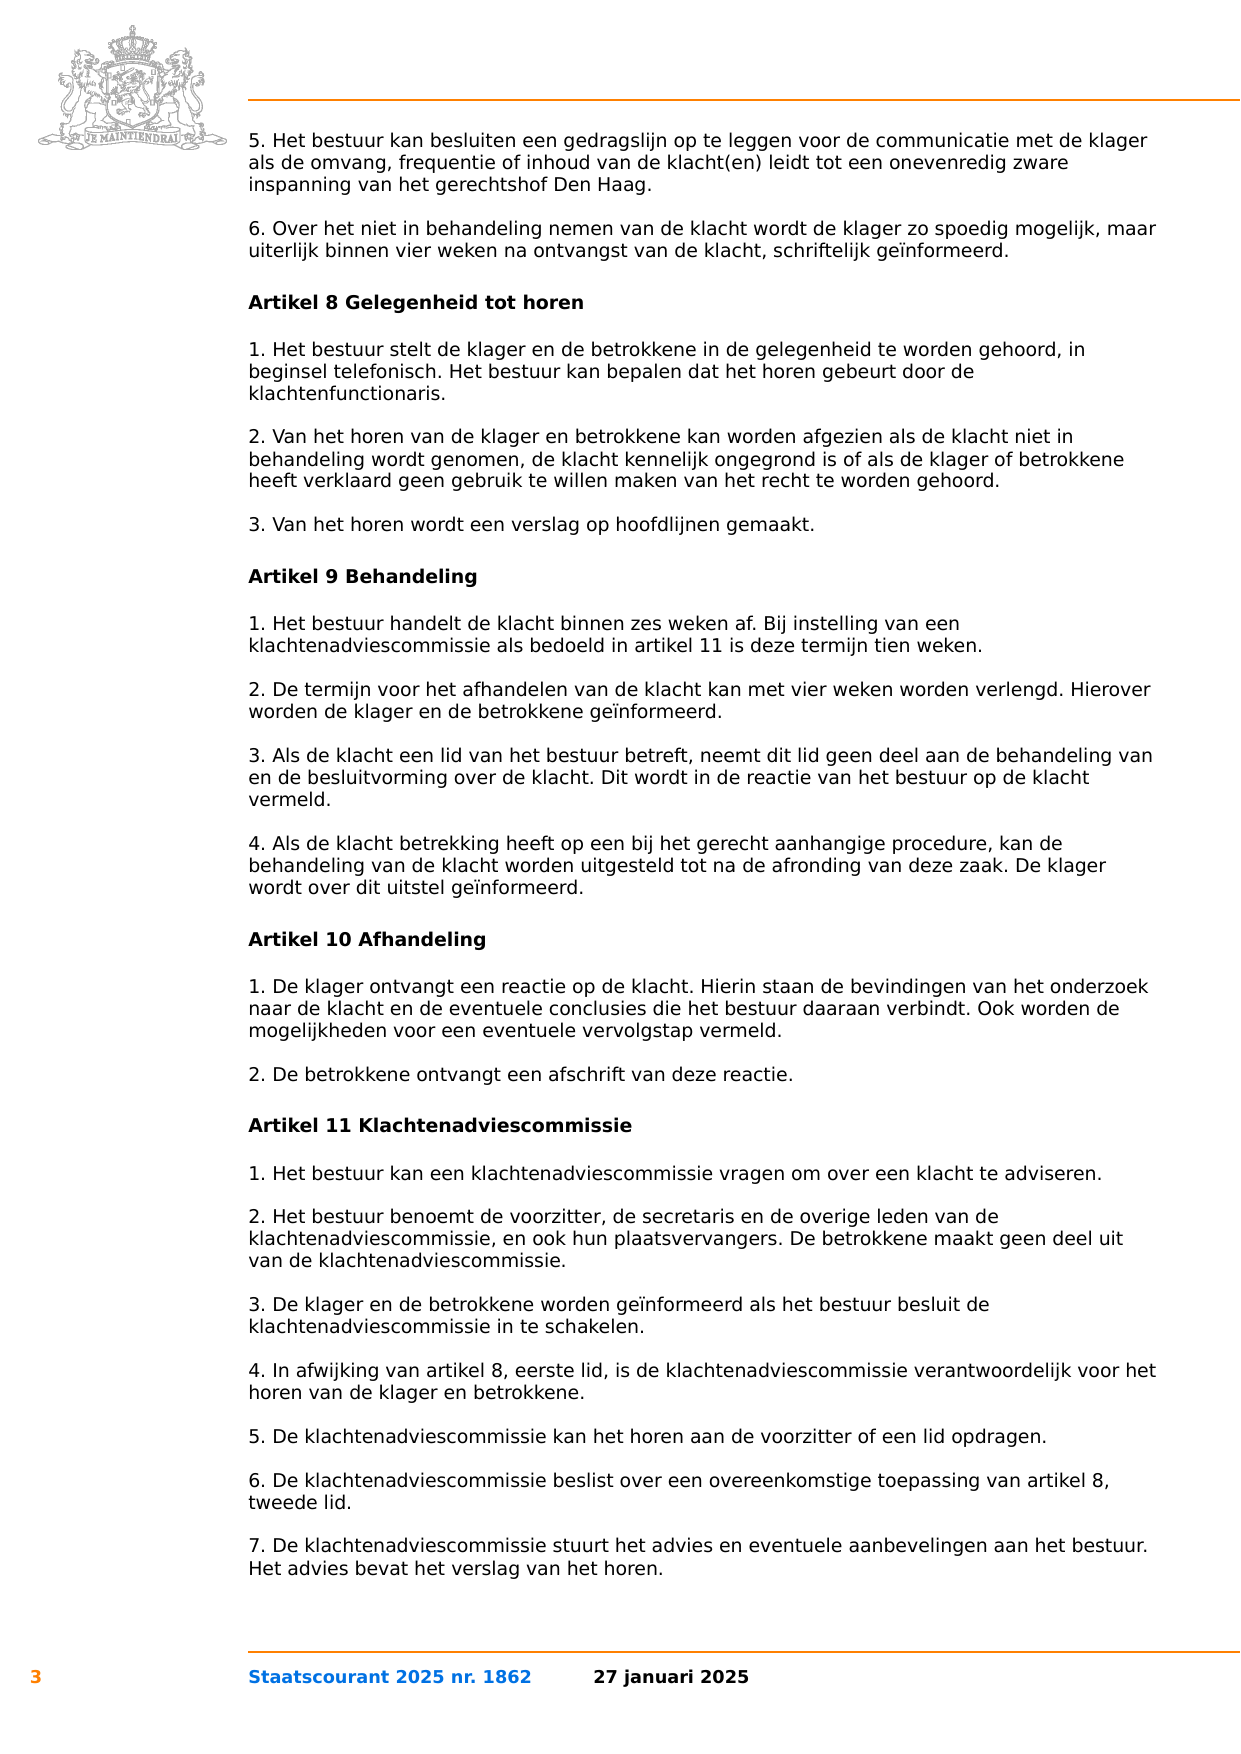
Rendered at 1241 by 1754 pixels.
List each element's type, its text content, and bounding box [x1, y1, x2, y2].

subtitle Artikel 11 Klachtenadviescommissie [248, 1115, 1163, 1137]
text 7. De klachtenadviescommissie stuurt het advies en eventuele aanbevelingen aan het bestuur. [248, 1535, 1163, 1557]
subtitle Artikel 9 Behandeling [248, 566, 1163, 588]
text 4. In afwijking van artikel 8, eerste lid, is de klachtenadviescommissie verantwoordelijk voor het horen van de klager en betrokkene. [248, 1360, 1163, 1404]
text 1. Het bestuur stelt de klager en de betrokkene in de gelegenheid te worden gehoord, in beginsel telefonisch. Het bestuur kan bepalen dat het horen gebeurt door de klachtenfunctionaris. [248, 339, 1163, 404]
text 4. Als de klacht betrekking heeft op een bij het gerecht aanhangige procedure, kan de behandeling van de klacht worden uitgesteld tot na de afronding van deze zaak. De klager wordt over dit uitstel geïnformeerd. [248, 833, 1163, 899]
text 3. De klager en de betrokkene worden geïnformeerd als het bestuur besluit de klachtenadviescommissie in te schakelen. [248, 1294, 1163, 1338]
text 5. Het bestuur kan besluiten een gedragslijn op te leggen voor de communicatie met de klager als de omvang, frequentie of inhoud van de klacht(en) leidt tot een onevenredig zware inspanning van het gerechtshof Den Haag. [248, 130, 1163, 196]
text 2. Het bestuur benoemt de voorzitter, de secretaris en de overige leden van de klachtenadviescommissie, en ook hun plaatsvervangers. De betrokkene maakt geen deel uit van de klachtenadviescommissie. [248, 1206, 1163, 1272]
text 2. Van het horen van de klager en betrokkene kan worden afgezien als de klacht niet in behandeling wordt genomen, de klacht kennelijk ongegrond is of als de klager of betrokkene heeft verklaard geen gebruik te willen maken van het recht te worden gehoord. [248, 426, 1163, 492]
text 2. De betrokkene ontvangt een afschrift van deze reactie. [248, 1063, 1163, 1085]
text 3. Van het horen wordt een verslag op hoofdlijnen gemaakt. [248, 514, 1163, 536]
text 3. Als de klacht een lid van het bestuur betreft, neemt dit lid geen deel aan de behandeling van en de besluitvorming over de klacht. Dit wordt in de reactie van het bestuur op de klacht vermeld. [248, 745, 1163, 811]
text 6. De klachtenadviescommissie beslist over een overeenkomstige toepassing van artikel 8, tweede lid. [248, 1469, 1163, 1513]
subtitle Artikel 8 Gelegenheid tot horen [248, 292, 1163, 314]
text 5. De klachtenadviescommissie kan het horen aan de voorzitter of een lid opdragen. [248, 1426, 1163, 1448]
text Het advies bevat het verslag van het horen. [248, 1557, 1163, 1579]
subtitle Artikel 10 Afhandeling [248, 929, 1163, 951]
text 1. De klager ontvangt een reactie op de klacht. Hierin staan de bevindingen van het onderzoek naar de klacht en de eventuele conclusies die het bestuur daaraan verbindt. Ook worden de mogelijkheden voor een eventuele vervolgstap vermeld. [248, 976, 1163, 1042]
text 1. Het bestuur handelt de klacht binnen zes weken af. Bij instelling van een klachtenadviescommissie als bedoeld in artikel 11 is deze termijn tien weken. [248, 613, 1163, 657]
picture [38, 25, 227, 150]
text 2. De termijn voor het afhandelen van de klacht kan met vier weken worden verlengd. Hierover worden de klager en de betrokkene geïnformeerd. [248, 679, 1163, 723]
text 1. Het bestuur kan een klachtenadviescommissie vragen om over een klacht te adviseren. [248, 1162, 1163, 1184]
text 6. Over het niet in behandeling nemen van de klacht wordt de klager zo spoedig mogelijk, maar uiterlijk binnen vier weken na ontvangst van de klacht, schriftelijk geïnformeerd. [248, 218, 1163, 262]
